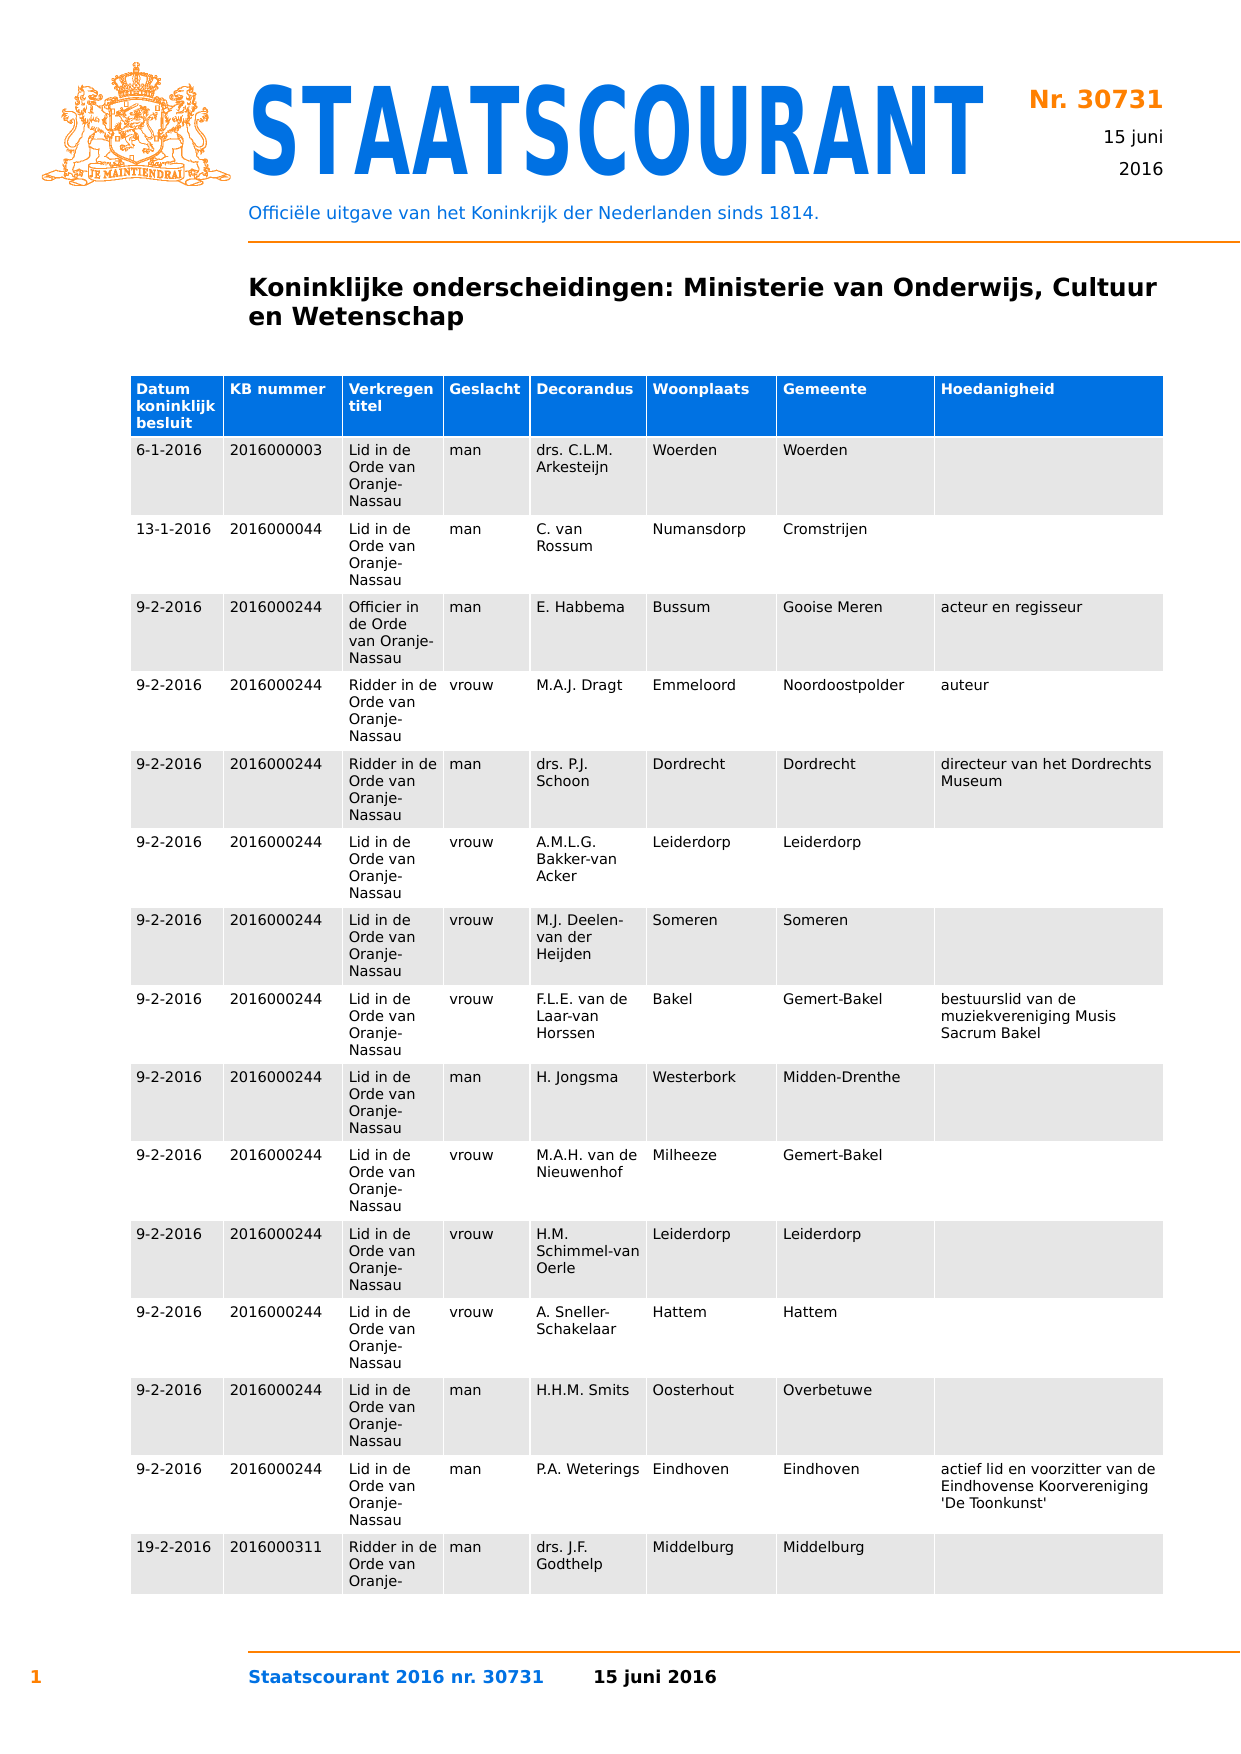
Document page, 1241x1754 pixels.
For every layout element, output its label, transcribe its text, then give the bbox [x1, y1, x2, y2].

table_cell drs. P.J. Schoon [531, 751, 646, 828]
table_cell A. Sneller-Schakelaar [531, 1299, 646, 1376]
table_cell Officiële uitgave van het Koninkrijk der Nederlanden sinds 1814. [248, 203, 1240, 241]
table_cell Lid in de Orde van Oranje-Nassau [343, 829, 443, 906]
picture [41, 62, 231, 186]
table_cell F.L.E. van de Laar-van Horssen [531, 986, 646, 1063]
table_header KB nummer [224, 376, 342, 436]
table_cell 2016000244 [224, 1064, 342, 1141]
table_cell Someren [647, 908, 776, 985]
table_cell 9-2-2016 [131, 1221, 223, 1298]
table_cell [935, 1378, 1163, 1455]
table_cell 9-2-2016 [131, 1143, 223, 1220]
table_cell 19-2-2016 [131, 1534, 223, 1594]
table_cell Lid in de Orde van Oranje-Nassau [343, 908, 443, 985]
table_cell Midden-Drenthe [777, 1064, 934, 1141]
table_cell Emmeloord [647, 673, 776, 750]
table_cell vrouw [444, 1299, 529, 1376]
table_cell [935, 516, 1163, 593]
table_cell Lid in de Orde van Oranje-Nassau [343, 516, 443, 593]
table_cell Lid in de Orde van Oranje-Nassau [343, 1143, 443, 1220]
table_cell 2016000244 [224, 1143, 342, 1220]
table_cell H.M. Schimmel-van Oerle [531, 1221, 646, 1298]
table_header Verkregen titel [343, 376, 443, 436]
table_cell 9-2-2016 [131, 986, 223, 1063]
table_cell Middelburg [777, 1534, 934, 1594]
table_cell 9-2-2016 [131, 594, 223, 671]
table_cell 2016000244 [224, 1221, 342, 1298]
table_cell 2016000244 [224, 1378, 342, 1455]
table_cell man [444, 1378, 529, 1455]
table_cell auteur [935, 673, 1163, 750]
table_cell man [444, 594, 529, 671]
table_cell vrouw [444, 908, 529, 985]
table_cell 9-2-2016 [131, 1378, 223, 1455]
table_cell Ridder in de Orde van Oranje-Nassau [343, 673, 443, 750]
table_cell vrouw [444, 986, 529, 1063]
table_cell M.J. Deelen-van der Heijden [531, 908, 646, 985]
table_cell Ridder in de Orde van Oranje- [343, 1534, 443, 1594]
table_cell [935, 1064, 1163, 1141]
table_cell Eindhoven [647, 1456, 776, 1533]
table_cell man [444, 1456, 529, 1533]
table_header STAATSCOURANT [248, 62, 998, 203]
table_cell Oosterhout [647, 1378, 776, 1455]
table_cell man [444, 1534, 529, 1594]
table_header Gemeente [777, 376, 934, 436]
table_cell Dordrecht [777, 751, 934, 828]
table_cell Lid in de Orde van Oranje-Nassau [343, 1378, 443, 1455]
table_cell 2016000244 [224, 673, 342, 750]
table_cell 13-1-2016 [131, 516, 223, 593]
table_cell [935, 829, 1163, 906]
table_cell 2016000044 [224, 516, 342, 593]
table_cell M.A.H. van de Nieuwenhof [531, 1143, 646, 1220]
table_cell H.H.M. Smits [531, 1378, 646, 1455]
table_cell Leiderdorp [647, 829, 776, 906]
table_cell [935, 1299, 1163, 1376]
table_cell Hattem [647, 1299, 776, 1376]
table_cell [935, 438, 1163, 515]
table_cell actief lid en voorzitter van de Eindhovense Koorvereniging 'De Toonkunst' [935, 1456, 1163, 1533]
table_cell 2016000244 [224, 751, 342, 828]
table_cell 9-2-2016 [131, 908, 223, 985]
table_cell Westerbork [647, 1064, 776, 1141]
table_header Woonplaats [647, 376, 776, 436]
table_cell Lid in de Orde van Oranje-Nassau [343, 1221, 443, 1298]
table_cell 2016000244 [224, 594, 342, 671]
table_cell 2016000244 [224, 1299, 342, 1376]
table_cell H. Jongsma [531, 1064, 646, 1141]
table_header Geslacht [444, 376, 529, 436]
table_cell Woerden [777, 438, 934, 515]
table_cell 9-2-2016 [131, 1064, 223, 1141]
table_cell Woerden [647, 438, 776, 515]
table_cell 9-2-2016 [131, 829, 223, 906]
table_cell Milheeze [647, 1143, 776, 1220]
table_cell Overbetuwe [777, 1378, 934, 1455]
table_cell Gemert-Bakel [777, 1143, 934, 1220]
table_cell vrouw [444, 1221, 529, 1298]
table_cell Officier in de Orde van Oranje-Nassau [343, 594, 443, 671]
table_cell Bussum [647, 594, 776, 671]
table_cell 2016000244 [224, 986, 342, 1063]
table_cell E. Habbema [531, 594, 646, 671]
table_cell Lid in de Orde van Oranje-Nassau [343, 986, 443, 1063]
table_cell Lid in de Orde van Oranje-Nassau [343, 1299, 443, 1376]
table_cell 9-2-2016 [131, 1299, 223, 1376]
table_cell directeur van het Dordrechts Museum [935, 751, 1163, 828]
table_cell vrouw [444, 673, 529, 750]
table_cell vrouw [444, 829, 529, 906]
table_cell Numansdorp [647, 516, 776, 593]
table_cell 15 juni [998, 121, 1240, 153]
table_cell Leiderdorp [777, 1221, 934, 1298]
table_cell [935, 1534, 1163, 1594]
table_header Nr. 30731 [998, 62, 1240, 121]
table_cell [935, 1221, 1163, 1298]
table_cell drs. J.F. Godthelp [531, 1534, 646, 1594]
table_cell Cromstrijen [777, 516, 934, 593]
table_cell vrouw [444, 1143, 529, 1220]
table_cell Someren [777, 908, 934, 985]
table_cell 9-2-2016 [131, 1456, 223, 1533]
table_cell Bakel [647, 986, 776, 1063]
table_cell Leiderdorp [647, 1221, 776, 1298]
table_cell [935, 1143, 1163, 1220]
table_cell Lid in de Orde van Oranje-Nassau [343, 1064, 443, 1141]
table_cell man [444, 438, 529, 515]
table_cell C. van Rossum [531, 516, 646, 593]
table_header Decorandus [531, 376, 646, 436]
table_cell 2016000311 [224, 1534, 342, 1594]
table_cell 2016000244 [224, 908, 342, 985]
table_cell Gemert-Bakel [777, 986, 934, 1063]
table_cell Hattem [777, 1299, 934, 1376]
table_cell 2016000244 [224, 829, 342, 906]
table_cell acteur en regisseur [935, 594, 1163, 671]
table_cell drs. C.L.M. Arkesteijn [531, 438, 646, 515]
table_cell 9-2-2016 [131, 751, 223, 828]
table_cell man [444, 751, 529, 828]
table_cell 6-1-2016 [131, 438, 223, 515]
table_cell Gooise Meren [777, 594, 934, 671]
table_cell P.A. Weterings [531, 1456, 646, 1533]
table_cell Middelburg [647, 1534, 776, 1594]
table_cell Dordrecht [647, 751, 776, 828]
table_cell Lid in de Orde van Oranje-Nassau [343, 1456, 443, 1533]
table_cell A.M.L.G. Bakker-van Acker [531, 829, 646, 906]
table_cell 9-2-2016 [131, 673, 223, 750]
table_cell Noordoostpolder [777, 673, 934, 750]
table_cell Ridder in de Orde van Oranje-Nassau [343, 751, 443, 828]
table_cell man [444, 516, 529, 593]
table_header [25, 62, 248, 241]
table_cell Eindhoven [777, 1456, 934, 1533]
table_header Datum koninklijk besluit [131, 376, 223, 436]
table_cell Lid in de Orde van Oranje-Nassau [343, 438, 443, 515]
table_cell Leiderdorp [777, 829, 934, 906]
table_cell 2016 [998, 153, 1240, 203]
subtitle Koninklijke onderscheidingen: Ministerie van Onderwijs, Cultuur en Wetenschap [248, 273, 1163, 331]
table_cell [935, 908, 1163, 985]
table_header Hoedanigheid [935, 376, 1163, 436]
table_cell man [444, 1064, 529, 1141]
table_cell bestuurslid van de muziekvereniging Musis Sacrum Bakel [935, 986, 1163, 1063]
table_cell 2016000244 [224, 1456, 342, 1533]
table_cell M.A.J. Dragt [531, 673, 646, 750]
table_cell 2016000003 [224, 438, 342, 515]
